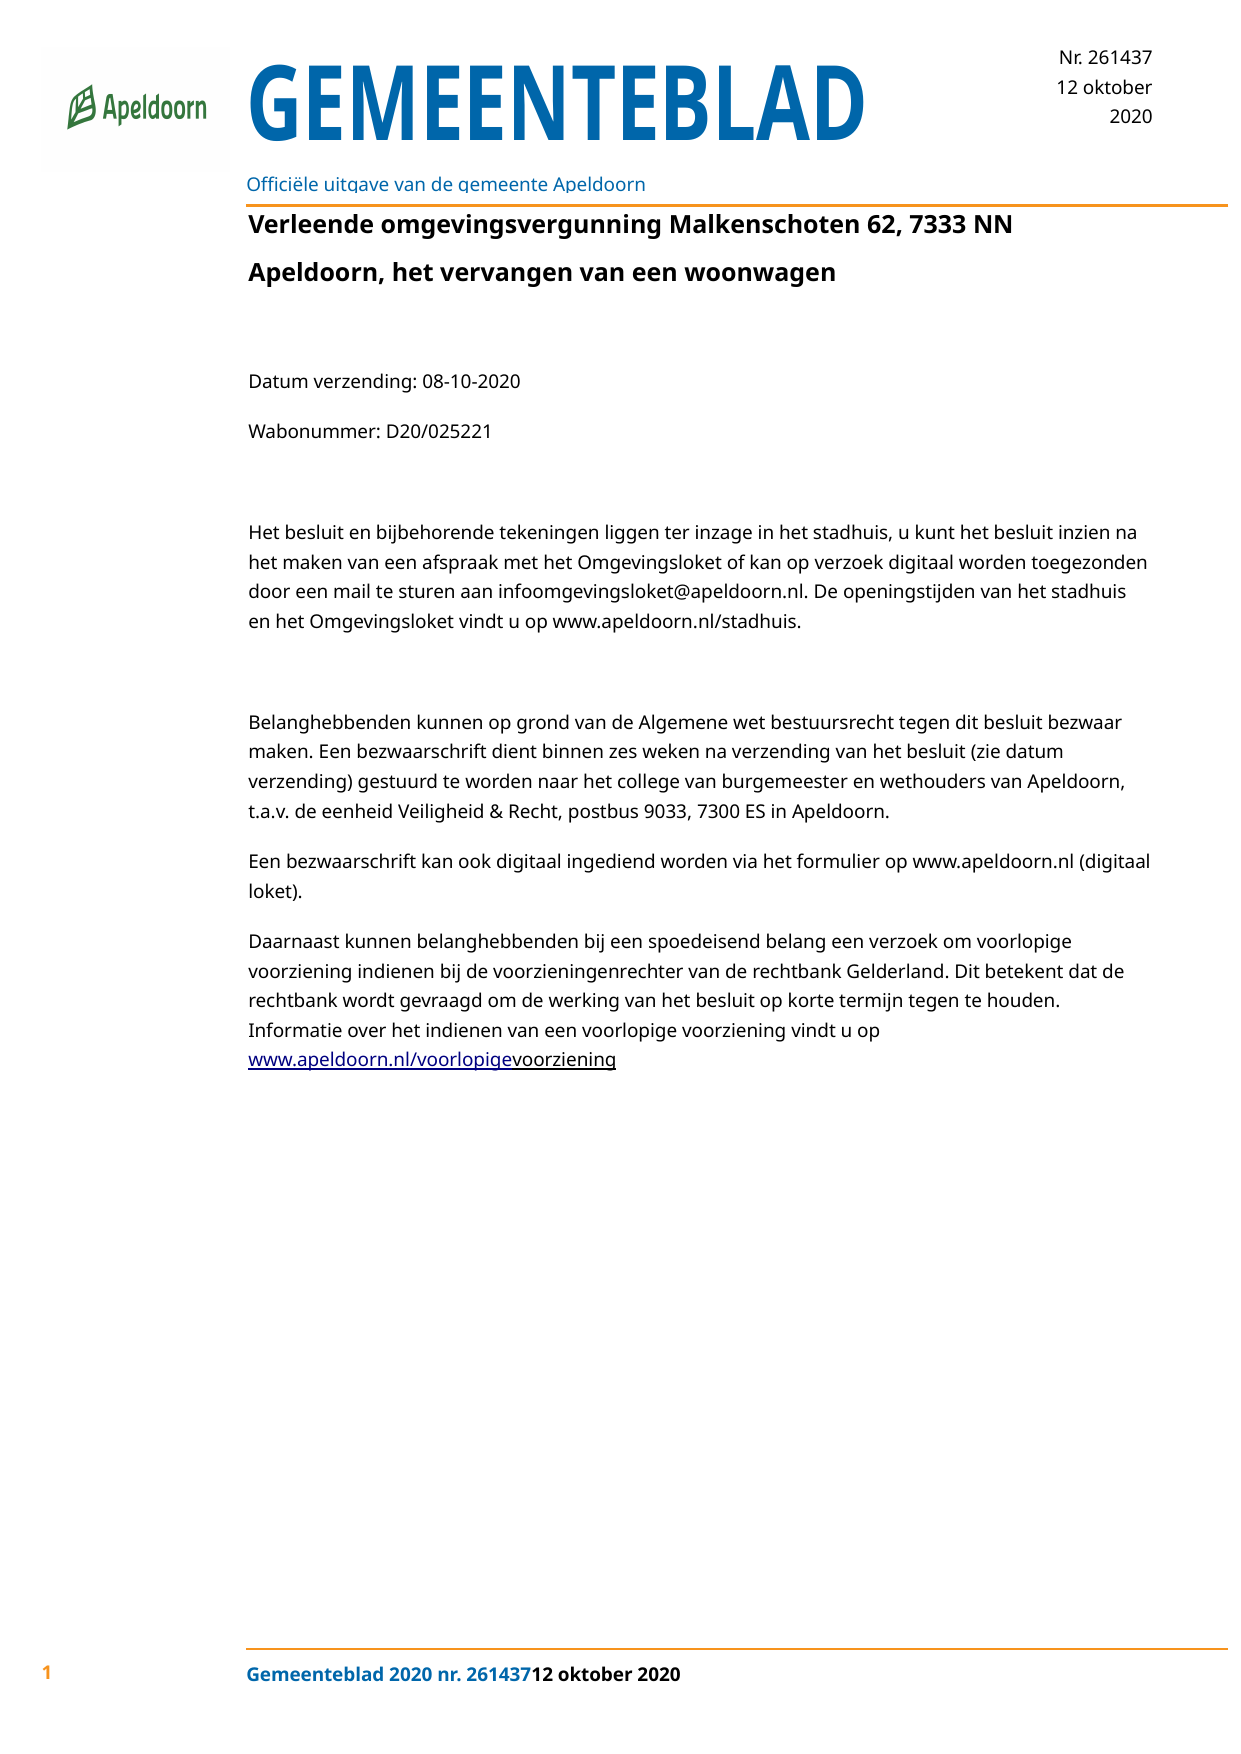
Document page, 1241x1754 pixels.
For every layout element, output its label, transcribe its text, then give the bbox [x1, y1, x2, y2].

text Het besluit en bijbehorende tekeningen liggen ter inzage in het stadhuis, u kunt het besluit inzien na het maken van een afspraak met het Omgevingsloket of kan op verzoek digitaal worden toegezonden door een mail te sturen aan infoomgevingsloket@apeldoorn.nl. De openingstijden van het stadhuis en het Omgevingsloket vindt u op www.apeldoorn.nl/stadhuis. [248, 519, 1152, 634]
text Belanghebbenden kunnen op grond van de Algemene wet bestuursrecht tegen dit besluit bezwaar maken. Een bezwaarschrift dient binnen zes weken na verzending van het besluit (zie datum verzending) gestuurd te worden naar het college van burgemeester en wethouders van Apeldoorn, t.a.v. de eenheid Veiligheid & Recht, postbus 9033, 7300 ES in Apeldoorn. [248, 709, 1152, 824]
text Daarnaast kunnen belanghebbenden bij een spoedeisend belang een verzoek om voorlopige voorziening indienen bij de voorzieningenrechter van de rechtbank Gelderland. Dit betekent dat de rechtbank wordt gevraagd om de werking van het besluit op korte termijn tegen te houden. Informatie over het indienen van een voorlopige voorziening vindt u op www.apeldoorn.nl/voorlopigevoorziening [248, 928, 1152, 1072]
text Datum verzending: 08-10-2020 [248, 368, 1152, 394]
text Wabonummer: D20/025221 [248, 419, 1152, 444]
picture [41, 47, 231, 172]
text Verleende omgevingsvergunning Malkenschoten 62, 7333 NN Apeldoorn, het vervangen van een woonwagen [248, 207, 1152, 288]
text Een bezwaarschrift kan ook digitaal ingediend worden via het formulier op www.apeldoorn.nl (digitaal loket). [248, 848, 1152, 904]
